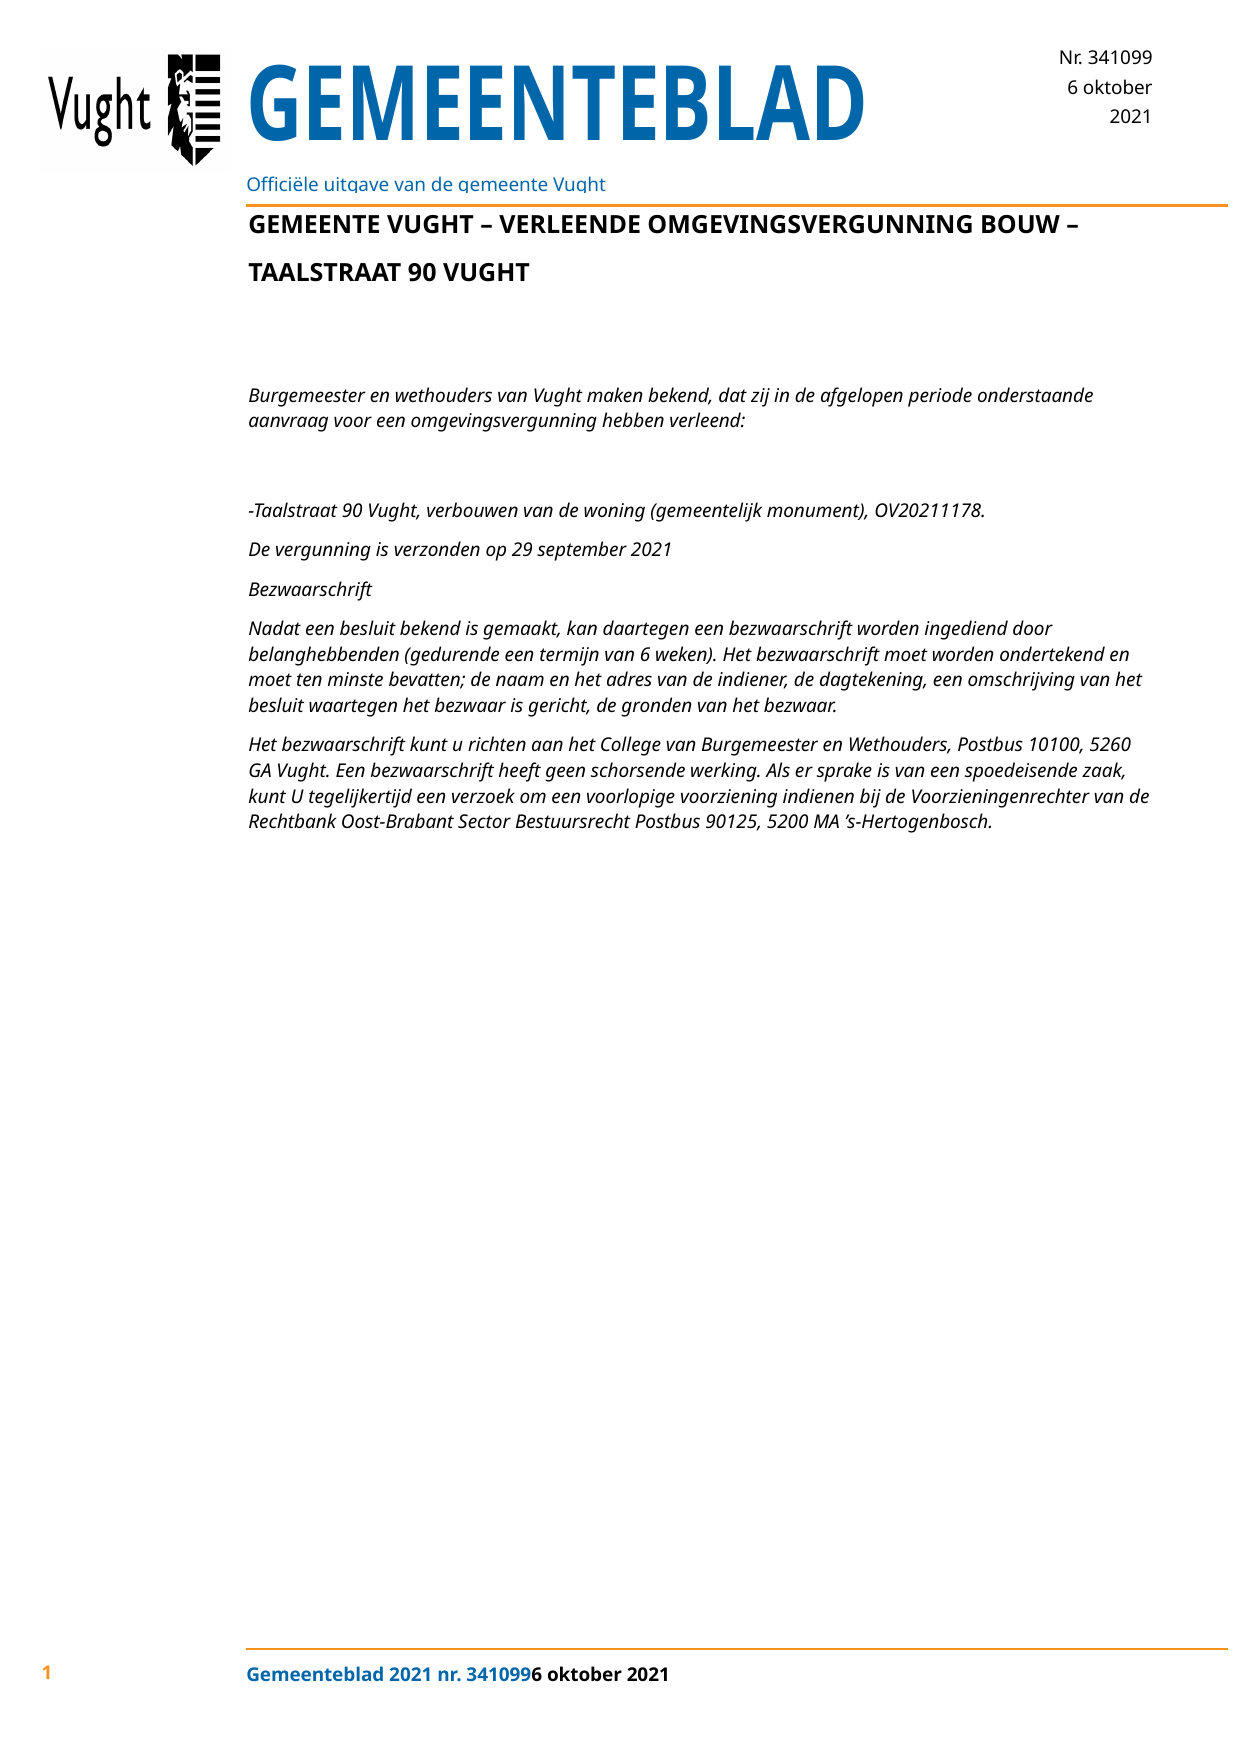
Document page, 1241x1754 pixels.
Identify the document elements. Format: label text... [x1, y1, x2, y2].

picture [41, 47, 231, 172]
text De vergunning is verzonden op 29 september 2021 [248, 537, 1152, 562]
text -Taalstraat 90 Vught, verbouwen van de woning (gemeentelijk monument), OV20211178. [248, 497, 1152, 523]
text Bezwaarschrift [248, 576, 1152, 602]
text Het bezwaarschrift kunt u richten aan het College van Burgemeester en Wethouders, Postbus 10100, 5260 GA Vught. Een bezwaarschrift heeft geen schorsende werking. Als er sprake is van een spoedeisende zaak, kunt U tegelijkertijd een verzoek om een voorlopige voorziening indienen bij de Voorzieningenrechter van de Rechtbank Oost-Brabant Sector Bestuursrecht Postbus 90125, 5200 MA ’s-Hertogenbosch. [248, 732, 1152, 834]
text Burgemeester en wethouders van Vught maken bekend, dat zij in de afgelopen periode onderstaande aanvraag voor een omgevingsvergunning hebben verleend: [248, 382, 1152, 433]
text GEMEENTE VUGHT – VERLEENDE OMGEVINGSVERGUNNING BOUW –TAALSTRAAT 90 VUGHT [248, 207, 1152, 288]
text Nadat een besluit bekend is gemaakt, kan daartegen een bezwaarschrift worden ingediend door belanghebbenden (gedurende een termijn van 6 weken). Het bezwaarschrift moet worden ondertekend en moet ten minste bevatten; de naam en het adres van de indiener, de dagtekening, een omschrijving van het besluit waartegen het bezwaar is gericht, de gronden van het bezwaar. [248, 615, 1152, 718]
